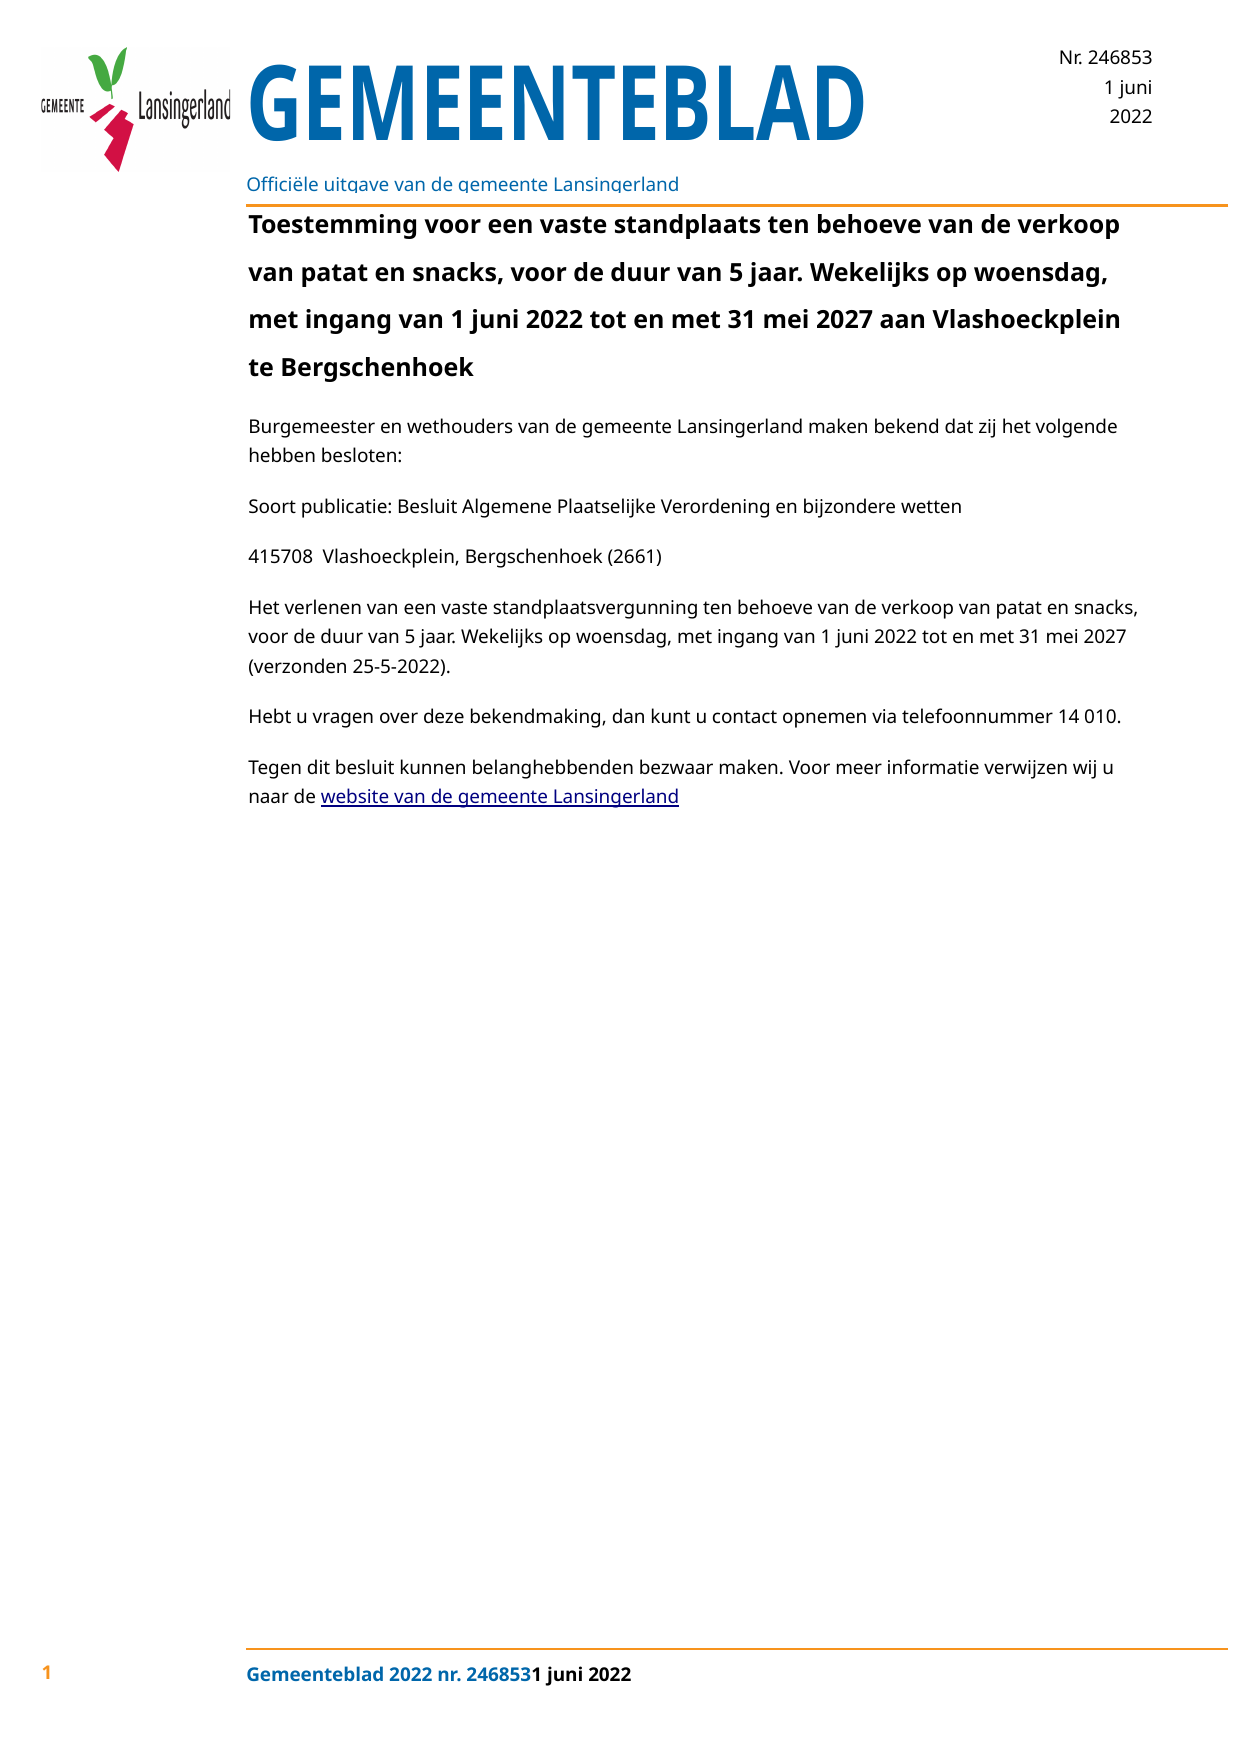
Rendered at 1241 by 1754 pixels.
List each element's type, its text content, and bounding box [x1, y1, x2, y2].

text 415708 Vlashoeckplein, Bergschenhoek (2661) [248, 543, 1152, 569]
text Hebt u vragen over deze bekendmaking, dan kunt u contact opnemen via telefoonnummer 14 010. [248, 703, 1152, 729]
text Tegen dit besluit kunnen belanghebbenden bezwaar maken. Voor meer informatie verwijzen wij u naar de website van de gemeente Lansingerland [248, 754, 1152, 809]
text Soort publicatie: Besluit Algemene Plaatselijke Verordening en bijzondere wetten [248, 493, 1152, 519]
text Burgemeester en wethouders van de gemeente Lansingerland maken bekend dat zij het volgende hebben besloten: [248, 413, 1152, 468]
picture [41, 47, 231, 172]
text Toestemming voor een vaste standplaats ten behoeve van de verkoop van patat en snacks, voor de duur van 5 jaar. Wekelijks op woensdag, met ingang van 1 juni 2022 tot en met 31 mei 2027 aan Vlashoeckplein te Bergschenhoek [248, 207, 1152, 384]
text Het verlenen van een vaste standplaatsvergunning ten behoeve van de verkoop van patat en snacks, voor de duur van 5 jaar. Wekelijks op woensdag, met ingang van 1 juni 2022 tot en met 31 mei 2027 (verzonden 25-5-2022). [248, 594, 1152, 679]
